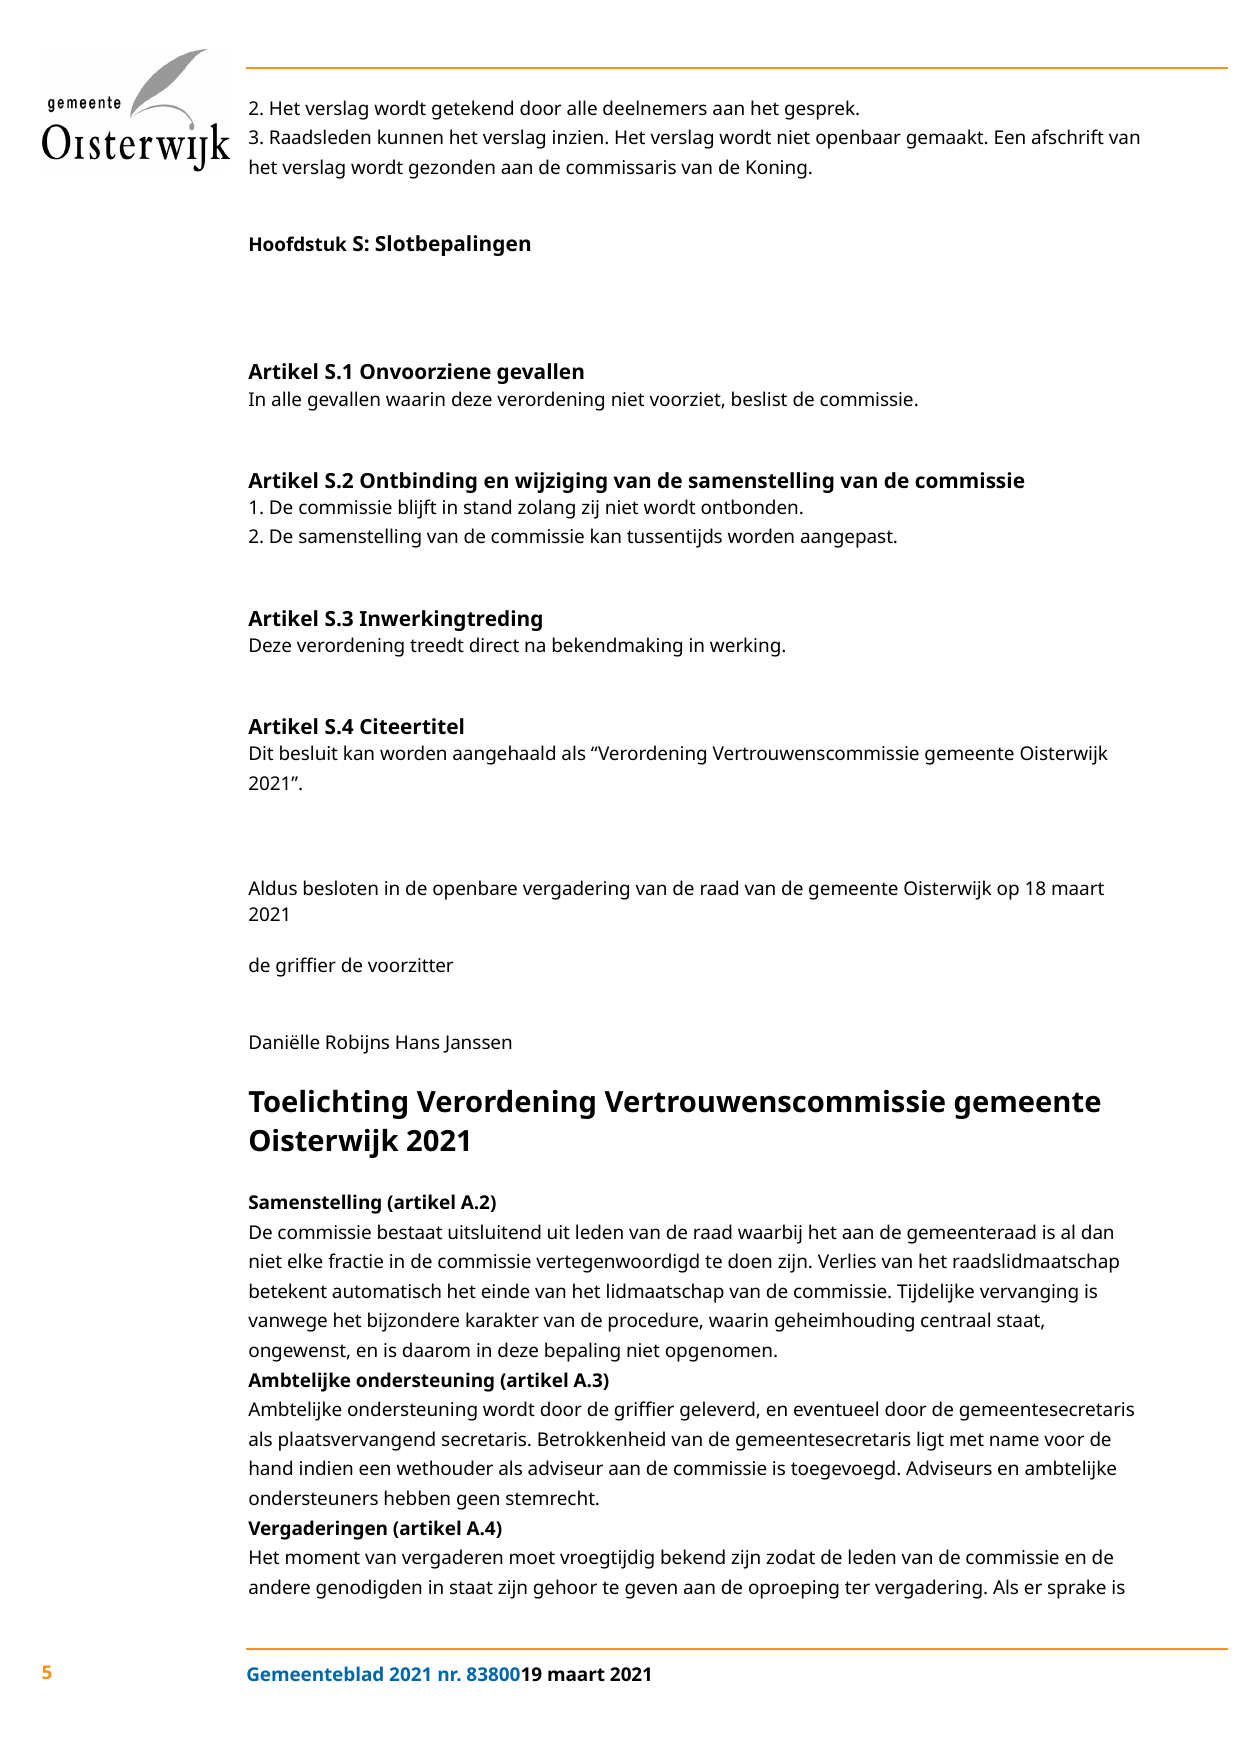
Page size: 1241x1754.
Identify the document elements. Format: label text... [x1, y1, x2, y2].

text In alle gevallen waarin deze verordening niet voorziet, beslist de commissie. [248, 386, 1152, 411]
text 1. De commissie blijft in stand zolang zij niet wordt ontbonden. [248, 494, 1152, 520]
text Toelichting Verordening Vertrouwenscommissie gemeente Oisterwijk 2021 [248, 1081, 1152, 1160]
text de griffier de voorzitter [248, 952, 1152, 978]
text Daniëlle Robijns Hans Janssen [248, 1029, 1152, 1055]
picture [41, 47, 231, 172]
text Artikel S.2 Ontbinding en wijziging van de samenstelling van de commissie [248, 466, 1152, 494]
text De commissie bestaat uitsluitend uit leden van de raad waarbij het aan de gemeenteraad is al dan niet elke fractie in de commissie vertegenwoordigd te doen zijn. Verlies van het raadslidmaatschap betekent automatisch het einde van het lidmaatschap van de commissie. Tijdelijke vervanging is vanwege het bijzondere karakter van de procedure, waarin geheimhouding centraal staat, ongewenst, en is daarom in deze bepaling niet opgenomen. [248, 1219, 1152, 1363]
text 2. De samenstelling van de commissie kan tussentijds worden aangepast. [248, 524, 1152, 549]
text Ambtelijke ondersteuning wordt door de griffier geleverd, en eventueel door de gemeentesecretaris als plaatsvervangend secretaris. Betrokkenheid van de gemeentesecretaris ligt met name voor de hand indien een wethouder als adviseur aan de commissie is toegevoegd. Adviseurs en ambtelijke ondersteuners hebben geen stemrecht. [248, 1396, 1152, 1511]
text Ambtelijke ondersteuning (artikel A.3) [248, 1367, 1152, 1393]
text Aldus besloten in de openbare vergadering van de raad van de gemeente Oisterwijk op 18 maart 2021 [248, 875, 1152, 926]
text Hoofdstuk S: Slotbepalingen [248, 229, 1152, 258]
text Vergaderingen (artikel A.4) [248, 1515, 1152, 1541]
text 2. Het verslag wordt getekend door alle deelnemers aan het gesprek. [248, 95, 1152, 121]
text Deze verordening treedt direct na bekendmaking in werking. [248, 632, 1152, 658]
text Het moment van vergaderen moet vroegtijdig bekend zijn zodat de leden van de commissie en de andere genodigden in staat zijn gehoor te geven aan de oproeping ter vergadering. Als er sprake is [248, 1544, 1152, 1600]
text Artikel S.4 Citeertitel [248, 712, 1152, 741]
text 3. Raadsleden kunnen het verslag inzien. Het verslag wordt niet openbaar gemaakt. Een afschrift van het verslag wordt gezonden aan de commissaris van de Koning. [248, 124, 1152, 180]
text Artikel S.1 Onvoorziene gevallen [248, 357, 1152, 386]
text Samenstelling (artikel A.2) [248, 1189, 1152, 1215]
text Dit besluit kan worden aangehaald als “Verordening Vertrouwenscommissie gemeente Oisterwijk 2021”. [248, 741, 1152, 796]
text Artikel S.3 Inwerkingtreding [248, 604, 1152, 632]
